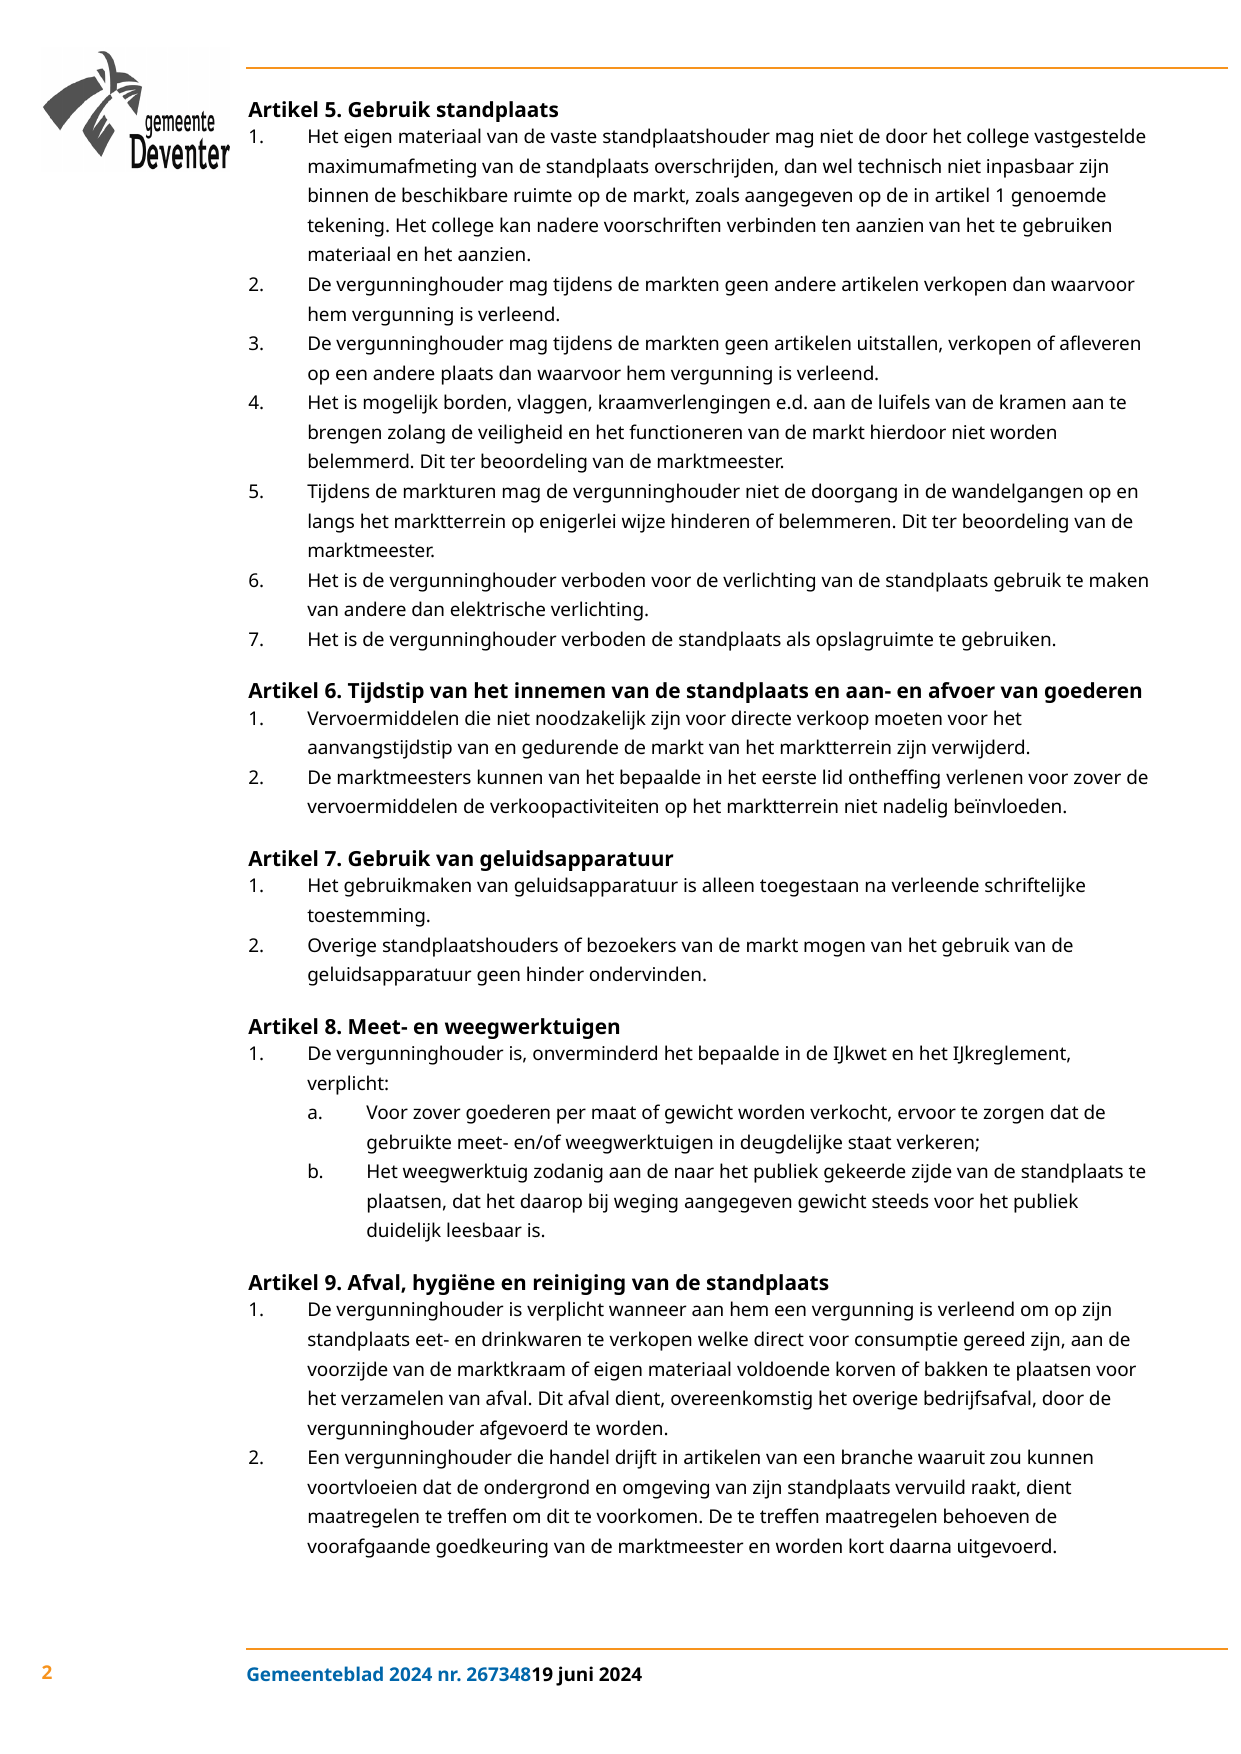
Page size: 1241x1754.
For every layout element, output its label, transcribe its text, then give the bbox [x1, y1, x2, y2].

list Het is de vergunninghouder verboden de standplaats als opslagruimte te gebruiken. [248, 626, 1152, 652]
list Het weegwerktuig zodanig aan de naar het publiek gekeerde zijde van de standplaats te plaatsen, dat het daarop bij weging aangegeven gewicht steeds voor het publiek duidelijk leesbaar is. [307, 1158, 1152, 1243]
list Het eigen materiaal van de vaste standplaatshouder mag niet de door het college vastgestelde maximumafmeting van de standplaats overschrijden, dan wel technisch niet inpasbaar zijn binnen de beschikbare ruimte op de markt, zoals aangegeven op de in artikel 1 genoemde tekening. Het college kan nadere voorschriften verbinden ten aanzien van het te gebruiken materiaal en het aanzien. [248, 123, 1152, 267]
text Artikel 7. Gebruik van geluidsapparatuur [248, 844, 1152, 873]
list De vergunninghouder mag tijdens de markten geen andere artikelen verkopen dan waarvoor hem vergunning is verleend. [248, 271, 1152, 326]
picture [41, 47, 231, 172]
text Artikel 8. Meet- en weegwerktuigen [248, 1012, 1152, 1040]
text Artikel 5. Gebruik standplaats [248, 95, 1152, 123]
list Voor zover goederen per maat of gewicht worden verkocht, ervoor te zorgen dat de gebruikte meet- en/of weegwerktuigen in deugdelijke staat verkeren; [307, 1099, 1152, 1155]
text Artikel 6. Tijdstip van het innemen van de standplaats en aan- en afvoer van goederen [248, 677, 1152, 705]
list Het gebruikmaken van geluidsapparatuur is alleen toegestaan na verleende schriftelijke toestemming. [248, 873, 1152, 928]
list Tijdens de markturen mag de vergunninghouder niet de doorgang in de wandelgangen op en langs het marktterrein op enigerlei wijze hinderen of belemmeren. Dit ter beoordeling van de marktmeester. [248, 478, 1152, 563]
list Een vergunninghouder die handel drijft in artikelen van een branche waaruit zou kunnen voortvloeien dat de ondergrond en omgeving van zijn standplaats vervuild raakt, dient maatregelen te treffen om dit te voorkomen. De te treffen maatregelen behoeven de voorafgaande goedkeuring van de marktmeester en worden kort daarna uitgevoerd. [248, 1444, 1152, 1559]
list Vervoermiddelen die niet noodzakelijk zijn voor directe verkoop moeten voor het aanvangstijdstip van en gedurende de markt van het marktterrein zijn verwijderd. [248, 705, 1152, 760]
list De vergunninghouder mag tijdens de markten geen artikelen uitstallen, verkopen of afleveren op een andere plaats dan waarvoor hem vergunning is verleend. [248, 330, 1152, 386]
list Overige standplaatshouders of bezoekers van de markt mogen van het gebruik van de geluidsapparatuur geen hinder ondervinden. [248, 932, 1152, 987]
list De marktmeesters kunnen van het bepaalde in het eerste lid ontheffing verlenen voor zover de vervoermiddelen de verkoopactiviteiten op het marktterrein niet nadelig beïnvloeden. [248, 764, 1152, 819]
list Het is de vergunninghouder verboden voor de verlichting van de standplaats gebruik te maken van andere dan elektrische verlichting. [248, 567, 1152, 622]
list De vergunninghouder is, onverminderd het bepaalde in de IJkwet en het IJkreglement, verplicht: [248, 1040, 1152, 1096]
list De vergunninghouder is verplicht wanneer aan hem een vergunning is verleend om op zijn standplaats eet- en drinkwaren te verkopen welke direct voor consumptie gereed zijn, aan de voorzijde van de marktkraam of eigen materiaal voldoende korven of bakken te plaatsen voor het verzamelen van afval. Dit afval dient, overeenkomstig het overige bedrijfsafval, door de vergunninghouder afgevoerd te worden. [248, 1297, 1152, 1441]
list Het is mogelijk borden, vlaggen, kraamverlengingen e.d. aan de luifels van de kramen aan te brengen zolang de veiligheid en het functioneren van de markt hierdoor niet worden belemmerd. Dit ter beoordeling van de marktmeester. [248, 389, 1152, 474]
text Artikel 9. Afval, hygiëne en reiniging van de standplaats [248, 1268, 1152, 1297]
